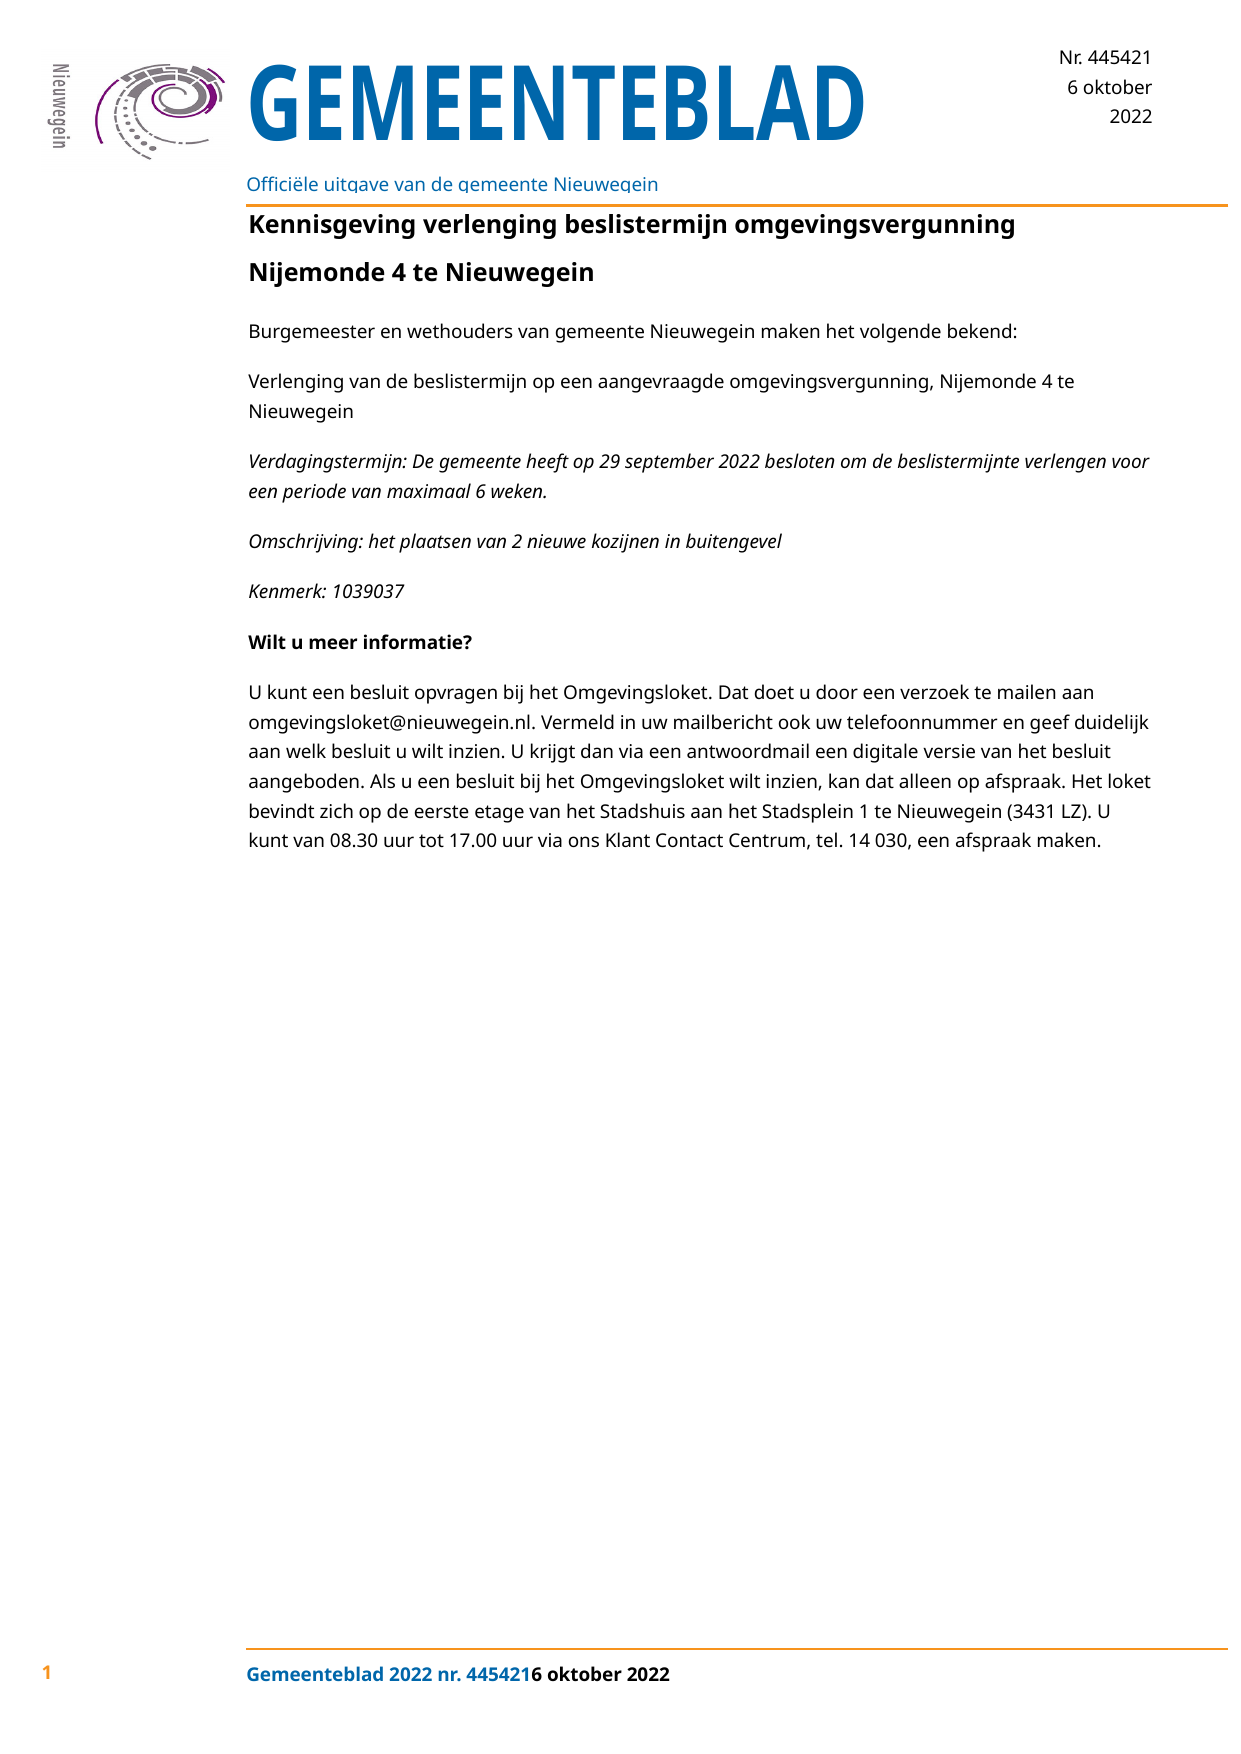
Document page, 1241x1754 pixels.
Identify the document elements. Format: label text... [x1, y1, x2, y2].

text Verdagingstermijn: De gemeente heeft op 29 september 2022 besloten om de beslistermijnte verlengen voor een periode van maximaal 6 weken. [248, 448, 1152, 504]
text Verlenging van de beslistermijn op een aangevraagde omgevingsvergunning, Nijemonde 4 te Nieuwegein [248, 368, 1152, 424]
text Kenmerk: 1039037 [248, 579, 1152, 604]
text Omschrijving: het plaatsen van 2 nieuwe kozijnen in buitengevel [248, 528, 1152, 554]
text U kunt een besluit opvragen bij het Omgevingsloket. Dat doet u door een verzoek te mailen aan omgevingsloket@nieuwegein.nl. Vermeld in uw mailbericht ook uw telefoonnummer en geef duidelijk aan welk besluit u wilt inzien. U krijgt dan via een antwoordmail een digitale versie van het besluit aangeboden. Als u een besluit bij het Omgevingsloket wilt inzien, kan dat alleen op afspraak. Het loket bevindt zich op de eerste etage van het Stadshuis aan het Stadsplein 1 te Nieuwegein (3431 LZ). U kunt van 08.30 uur tot 17.00 uur via ons Klant Contact Centrum, tel. 14 030, een afspraak maken. [248, 679, 1152, 853]
picture [41, 47, 231, 172]
text Wilt u meer informatie? [248, 629, 1152, 655]
text Kennisgeving verlenging beslistermijn omgevingsvergunning Nijemonde 4 te Nieuwegein [248, 207, 1152, 288]
text Burgemeester en wethouders van gemeente Nieuwegein maken het volgende bekend: [248, 318, 1152, 344]
